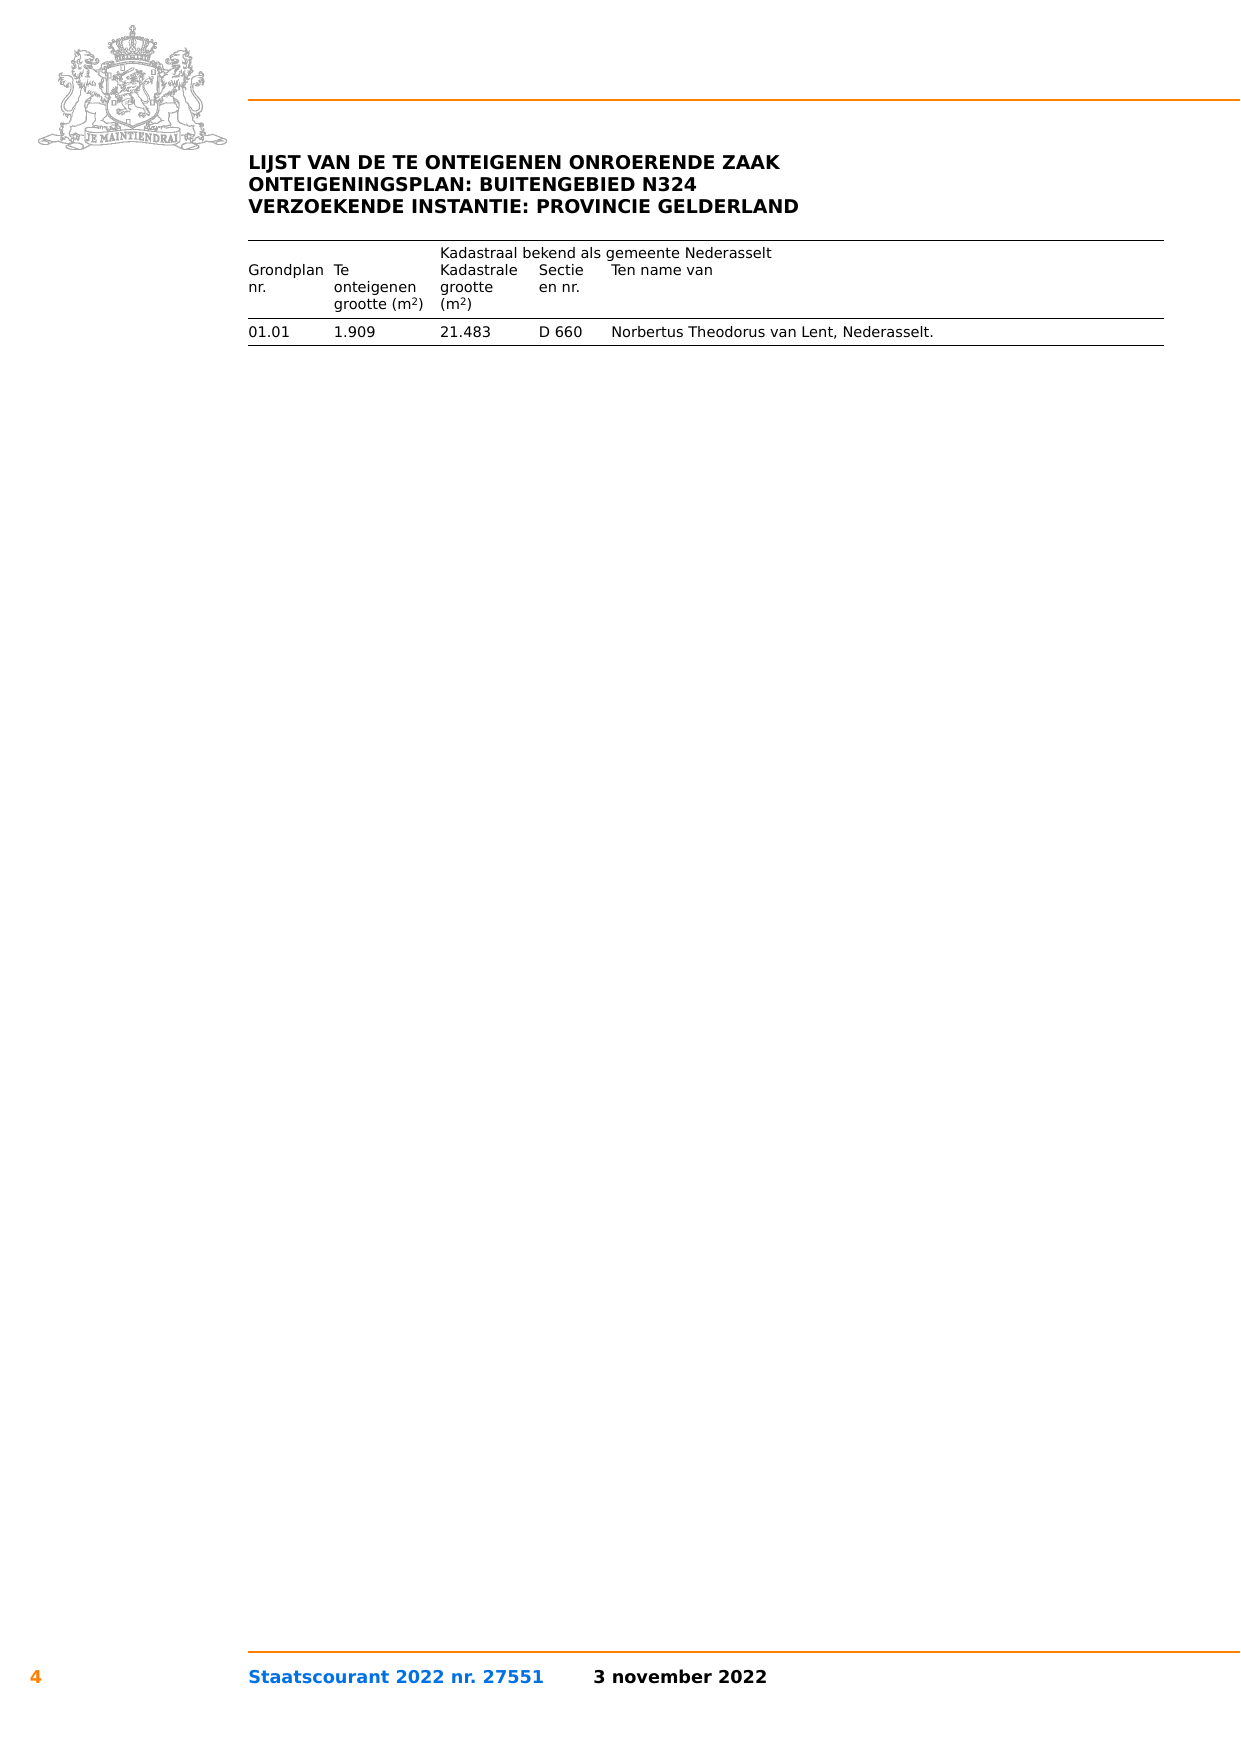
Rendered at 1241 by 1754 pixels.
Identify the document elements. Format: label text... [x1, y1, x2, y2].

table_cell Norbertus Theodorus van Lent, Nederasselt. [605, 319, 1163, 345]
table_cell D 660 [533, 319, 605, 345]
picture [38, 25, 227, 150]
text LIJST VAN DE TE ONTEIGENEN ONROERENDE ZAAK [248, 152, 1163, 174]
table_cell Kadastrale grootte (m2) [434, 262, 533, 318]
table_cell 1.909 [328, 319, 434, 345]
table_cell Sectie en nr. [533, 262, 605, 318]
table_cell Te onteigenen grootte (m2) [328, 262, 434, 318]
text ONTEIGENINGSPLAN: BUITENGEBIED N324 [248, 174, 1163, 196]
table_header Kadastraal bekend als gemeente Nederasselt [434, 241, 1163, 262]
table_cell Ten name van [605, 262, 1163, 318]
text VERZOEKENDE INSTANTIE: PROVINCIE GELDERLAND [248, 196, 1163, 218]
table_header [248, 241, 434, 262]
table_cell 21.483 [434, 319, 533, 345]
table_cell Grondplan nr. [248, 262, 328, 318]
table_cell 01.01 [248, 319, 328, 345]
